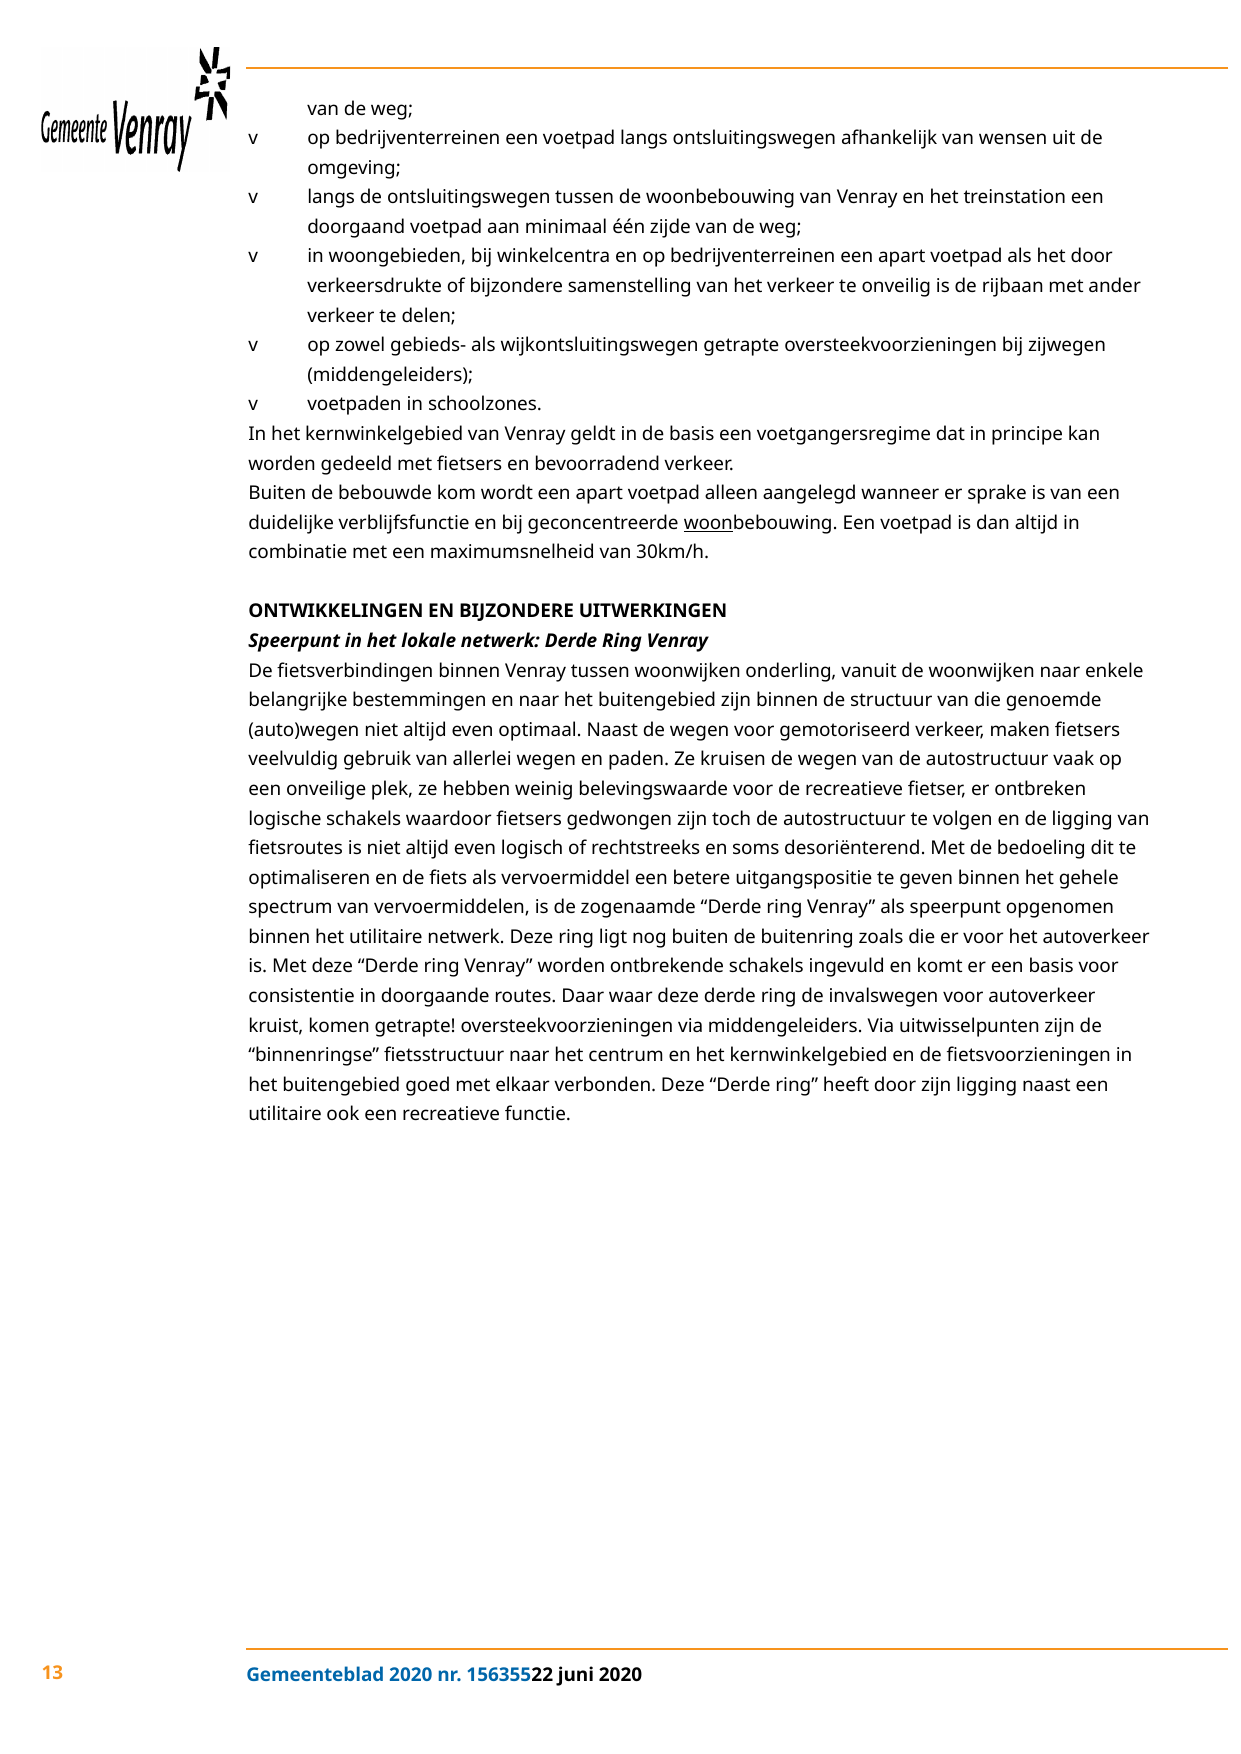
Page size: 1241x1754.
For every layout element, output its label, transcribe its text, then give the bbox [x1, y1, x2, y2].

list op zowel gebieds- als wijkontsluitingswegen getrapte oversteekvoorzieningen bij zijwegen (middengeleiders); [248, 331, 1152, 387]
list in woongebieden, bij winkelcentra en op bedrijventerreinen een apart voetpad als het door verkeersdrukte of bijzondere samenstelling van het verkeer te onveilig is de rijbaan met ander verkeer te delen; [248, 243, 1152, 328]
picture [41, 47, 231, 172]
list langs de ontsluitingswegen tussen de woonbebouwing van Venray en het treinstation een doorgaand voetpad aan minimaal één zijde van de weg; [248, 183, 1152, 239]
text De fietsverbindingen binnen Venray tussen woonwijken onderling, vanuit de woonwijken naar enkele belangrijke bestemmingen en naar het buitengebied zijn binnen de structuur van die genoemde (auto)wegen niet altijd even optimaal. Naast de wegen voor gemotoriseerd verkeer, maken fietsers veelvuldig gebruik van allerlei wegen en paden. Ze kruisen de wegen van de autostructuur vaak op een onveilige plek, ze hebben weinig belevingswaarde voor de recreatieve fietser, er ontbreken logische schakels waardoor fietsers gedwongen zijn toch de autostructuur te volgen en de ligging van fietsroutes is niet altijd even logisch of rechtstreeks en soms desoriënterend. Met de bedoeling dit te optimaliseren en de fiets als vervoermiddel een betere uitgangspositie te geven binnen het gehele spectrum van vervoermiddelen, is de zogenaamde “Derde ring Venray” als speerpunt opgenomen binnen het utilitaire netwerk. Deze ring ligt nog buiten de buitenring zoals die er voor het autoverkeer is. Met deze “Derde ring Venray” worden ontbrekende schakels ingevuld en komt er een basis voor consistentie in doorgaande routes. Daar waar deze derde ring de invalswegen voor autoverkeer kruist, komen getrapte! oversteekvoorzieningen via middengeleiders. Via uitwisselpunten zijn de “binnenringse” fietsstructuur naar het centrum en het kernwinkelgebied en de fietsvoorzieningen in het buitengebied goed met elkaar verbonden. Deze “Derde ring” heeft door zijn ligging naast een utilitaire ook een recreatieve functie. [248, 657, 1152, 1126]
text Buiten de bebouwde kom wordt een apart voetpad alleen aangelegd wanneer er sprake is van een duidelijke verblijfsfunctie en bij geconcentreerde woonbebouwing. Een voetpad is dan altijd in combinatie met een maximumsnelheid van 30km/h. [248, 479, 1152, 564]
text In het kernwinkelgebied van Venray geldt in de basis een voetgangersregime dat in principe kan worden gedeeld met fietsers en bevoorradend verkeer. [248, 420, 1152, 476]
text Speerpunt in het lokale netwerk: Derde Ring Venray [248, 627, 1152, 653]
text ONTWIKKELINGEN EN BIJZONDERE UITWERKINGEN [248, 598, 1152, 623]
list van de weg; [248, 95, 1152, 121]
list voetpaden in schoolzones. [248, 391, 1152, 416]
list op bedrijventerreinen een voetpad langs ontsluitingswegen afhankelijk van wensen uit de omgeving; [248, 124, 1152, 180]
